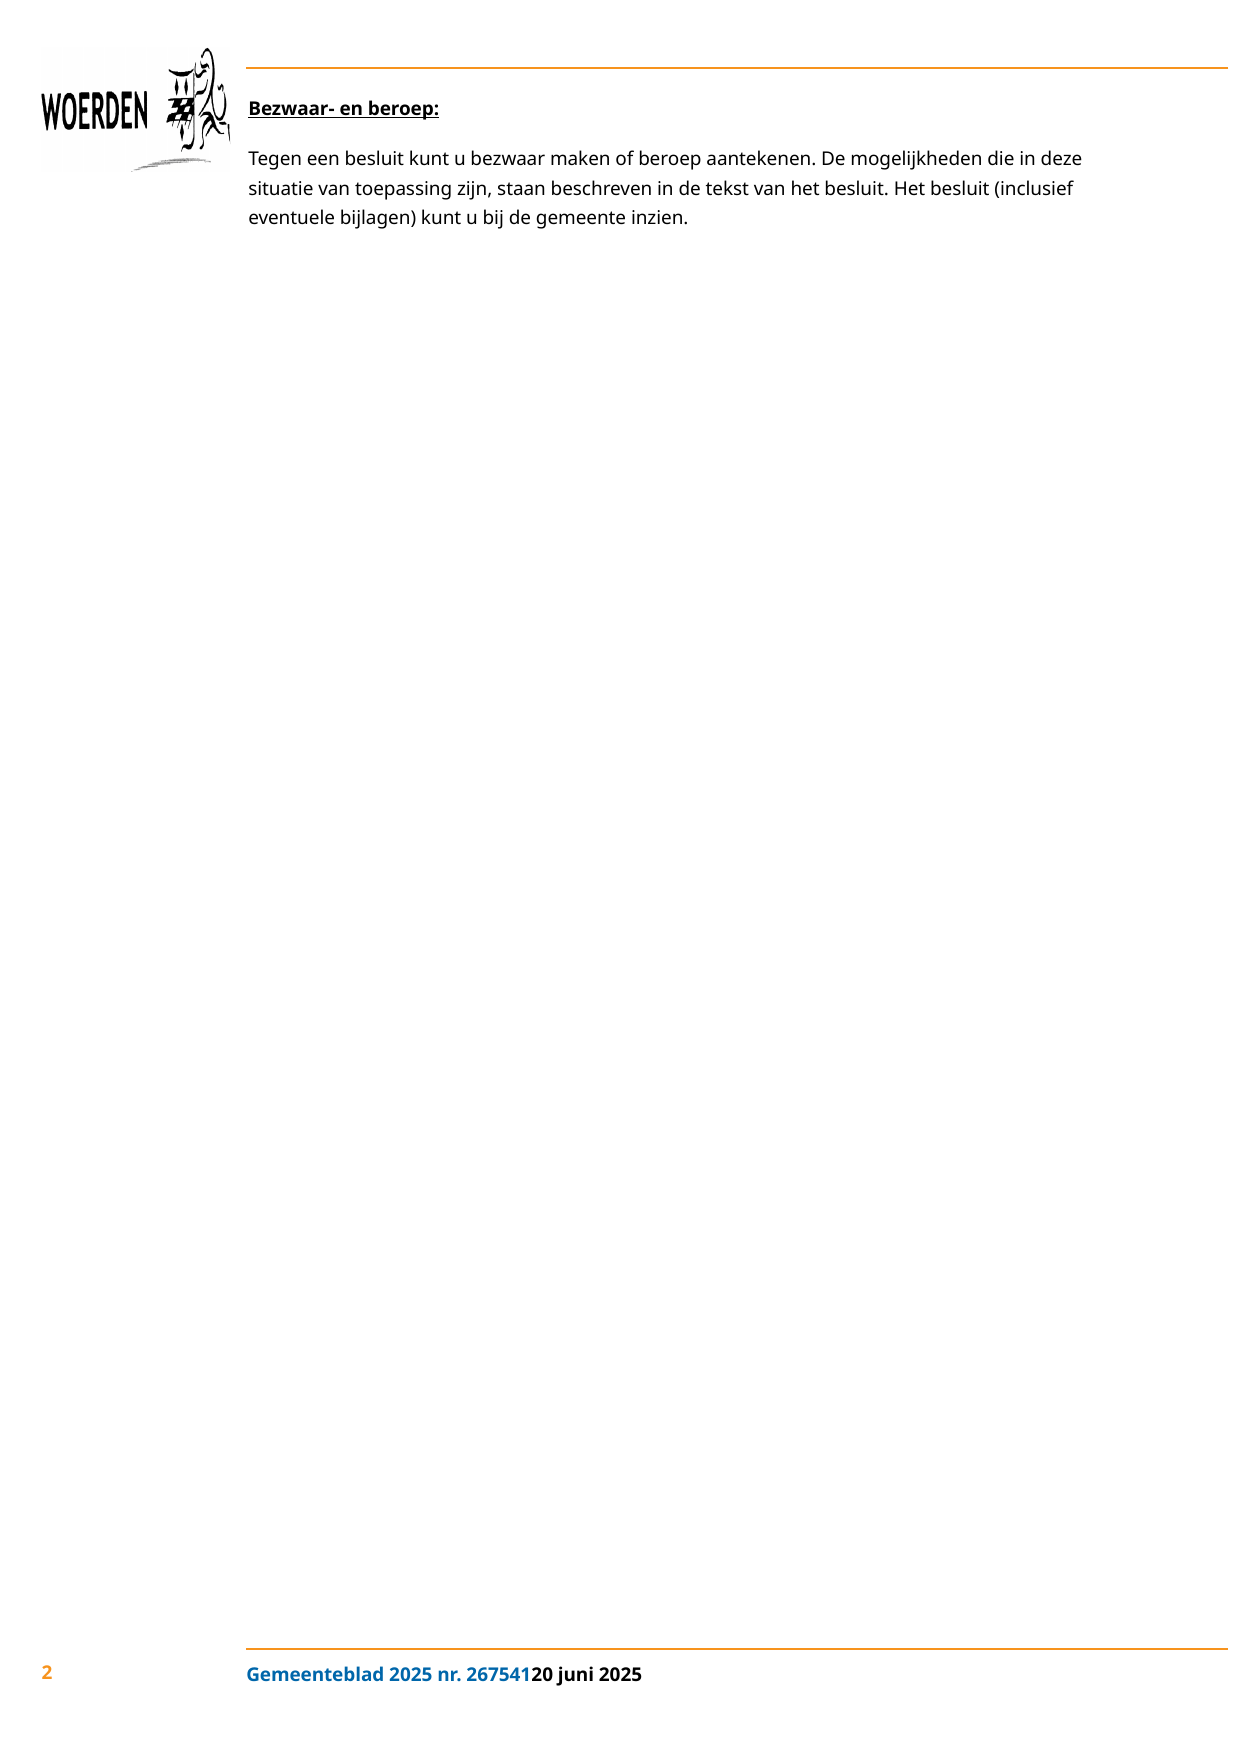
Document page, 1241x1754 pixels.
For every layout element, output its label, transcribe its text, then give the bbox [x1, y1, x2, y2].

text Tegen een besluit kunt u bezwaar maken of beroep aantekenen. De mogelijkheden die in deze situatie van toepassing zijn, staan beschreven in de tekst van het besluit. Het besluit (inclusief eventuele bijlagen) kunt u bij de gemeente inzien. [248, 145, 1152, 230]
picture [41, 47, 231, 172]
text Bezwaar- en beroep: [248, 95, 1152, 121]
